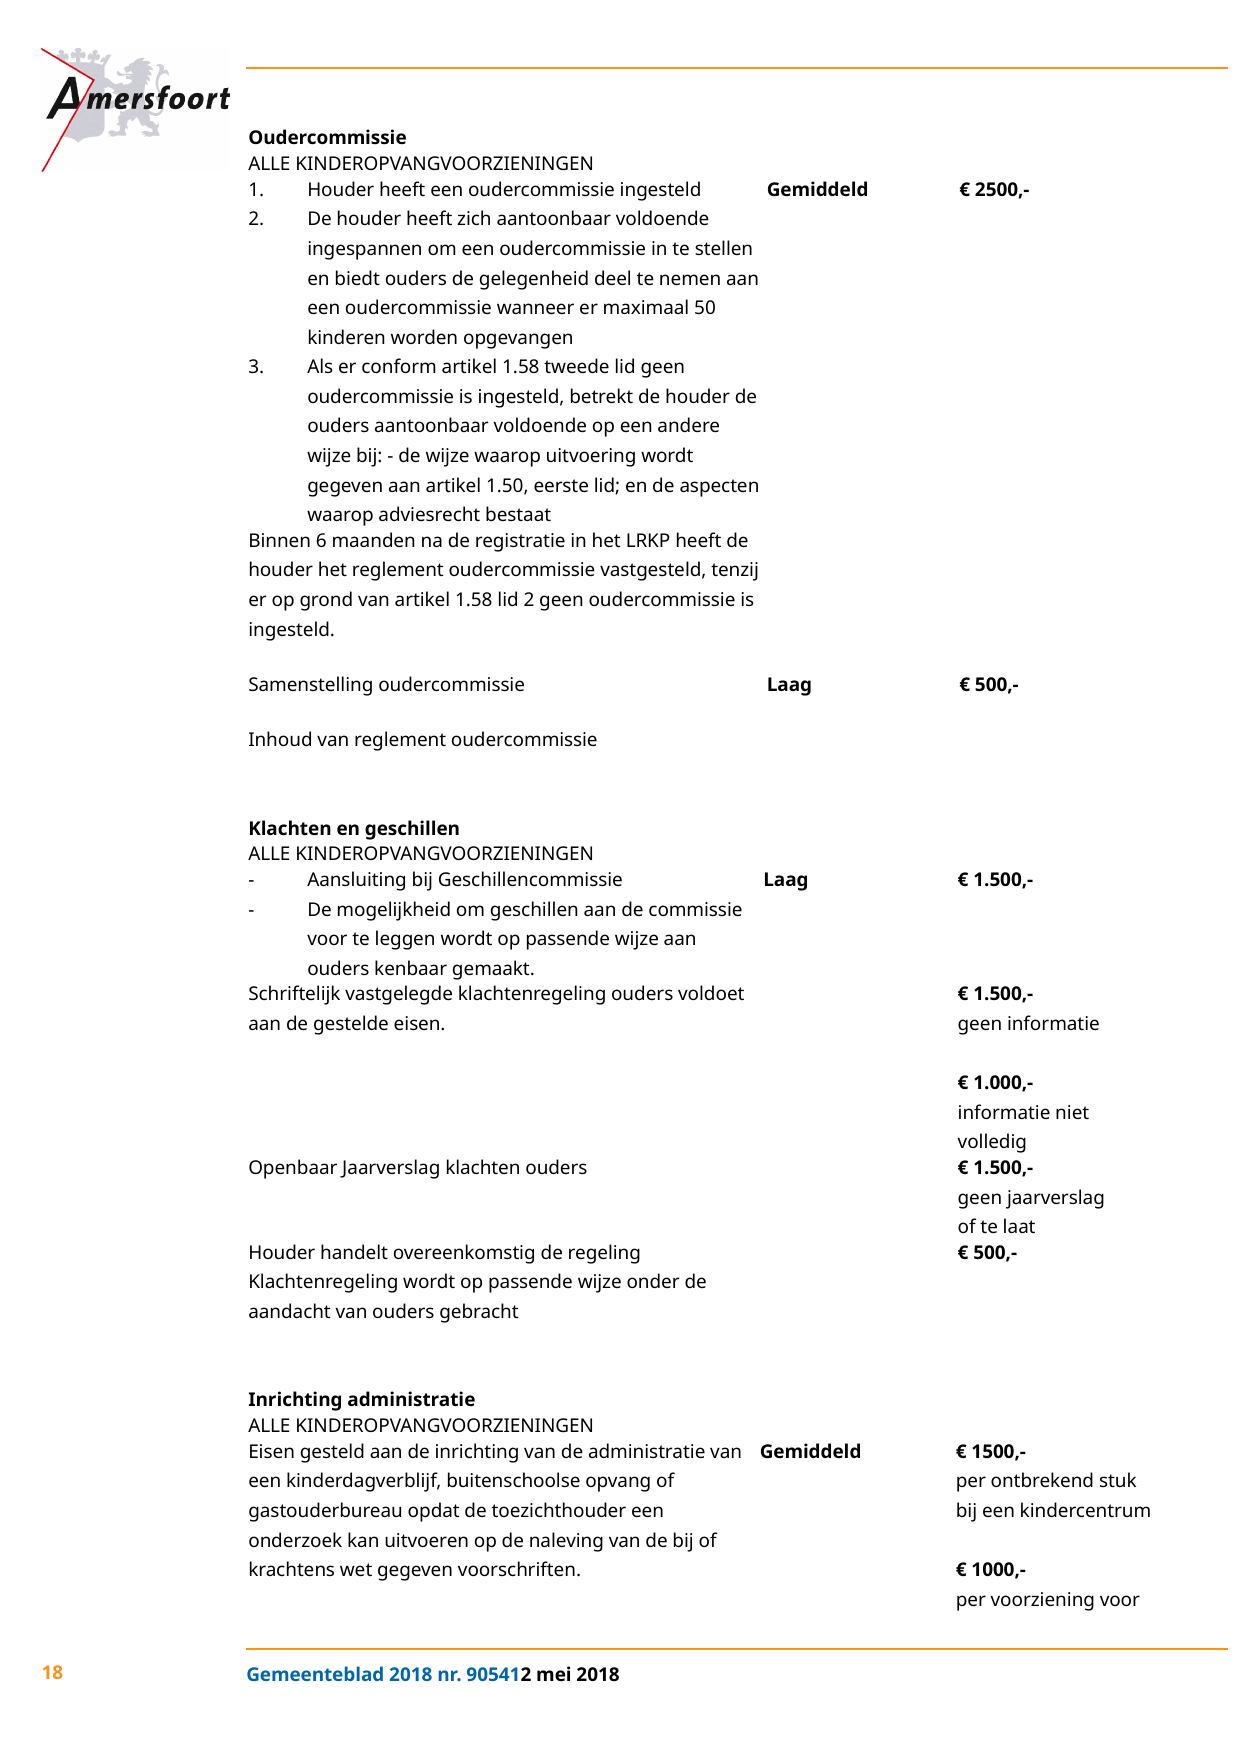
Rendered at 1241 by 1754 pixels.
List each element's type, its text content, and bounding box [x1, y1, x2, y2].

table_header Oudercommissie [248, 125, 1152, 150]
table_cell Eisen gesteld aan de inrichting van de administratie van een kinderdagverblijf, buitenschoolse opvang of gastouderbureau opdat de toezichthouder een onderzoek kan uitvoeren op de naleving van de bij of krachtens wet gegeven voorschriften. [248, 1438, 759, 1612]
table_cell ALLE KINDEROPVANGVOORZIENINGEN [248, 1412, 1152, 1438]
table_cell Aansluiting bij Geschillencommissie De mogelijkheid om geschillen aan de commissie voor te leggen wordt op passende wijze aan ouders kenbaar gemaakt. [248, 866, 763, 981]
table_cell Gemiddeld [767, 176, 959, 671]
table_cell € 1.500,- geen jaarverslag of te laat [958, 1154, 1152, 1239]
table_cell Binnen 6 maanden na de registratie in het LRKP heeft de houder het reglement oudercommissie vastgesteld, tenzij er op grond van artikel 1.58 lid 2 geen oudercommissie is ingesteld. [248, 527, 767, 671]
table_header Inrichting administratie [248, 1387, 1152, 1412]
table_cell € 1.500,- [958, 866, 1152, 981]
table_cell Samenstelling oudercommissie [248, 671, 767, 726]
table_cell Openbaar Jaarverslag klachten ouders [248, 1154, 763, 1239]
table_cell Houder heeft een oudercommissie ingesteld De houder heeft zich aantoonbaar voldoende ingespannen om een oudercommissie in te stellen en biedt ouders de gelegenheid deel te nemen aan een oudercommissie wanneer er maximaal 50 kinderen worden opgevangen Als er conform artikel 1.58 tweede lid geen oudercommissie is ingesteld, betrekt de houder de ouders aantoonbaar voldoende op een andere wijze bij: - de wijze waarop uitvoering wordt gegeven aan artikel 1.50, eerste lid; en de aspecten waarop adviesrecht bestaat [248, 176, 767, 527]
table_cell Houder handelt overeenkomstig de regeling Klachtenregeling wordt op passende wijze onder de aandacht van ouders gebracht [248, 1239, 763, 1354]
table_cell Gemiddeld [760, 1438, 956, 1612]
table_cell Inhoud van reglement oudercommissie [248, 726, 767, 782]
table_cell ALLE KINDEROPVANGVOORZIENINGEN [248, 840, 1152, 866]
table_cell ALLE KINDEROPVANGVOORZIENINGEN [248, 150, 1152, 176]
table_header Klachten en geschillen [248, 815, 1152, 840]
table_cell Schriftelijk vastgelegde klachtenregeling ouders voldoet aan de gestelde eisen. [248, 981, 763, 1154]
table_cell Laag [767, 671, 959, 782]
table_cell € 500,- [958, 1239, 1152, 1354]
table_cell € 500,- [959, 671, 1152, 782]
table_cell € 1500,- per ontbrekend stuk bij een kindercentrum € 1000,- per voorziening voor [956, 1438, 1152, 1612]
table_cell € 2500,- [959, 176, 1152, 671]
table_cell € 1.500,- geen informatie € 1.000,- informatie niet volledig [958, 981, 1152, 1154]
picture [41, 47, 231, 172]
table_cell Laag [763, 866, 957, 1354]
